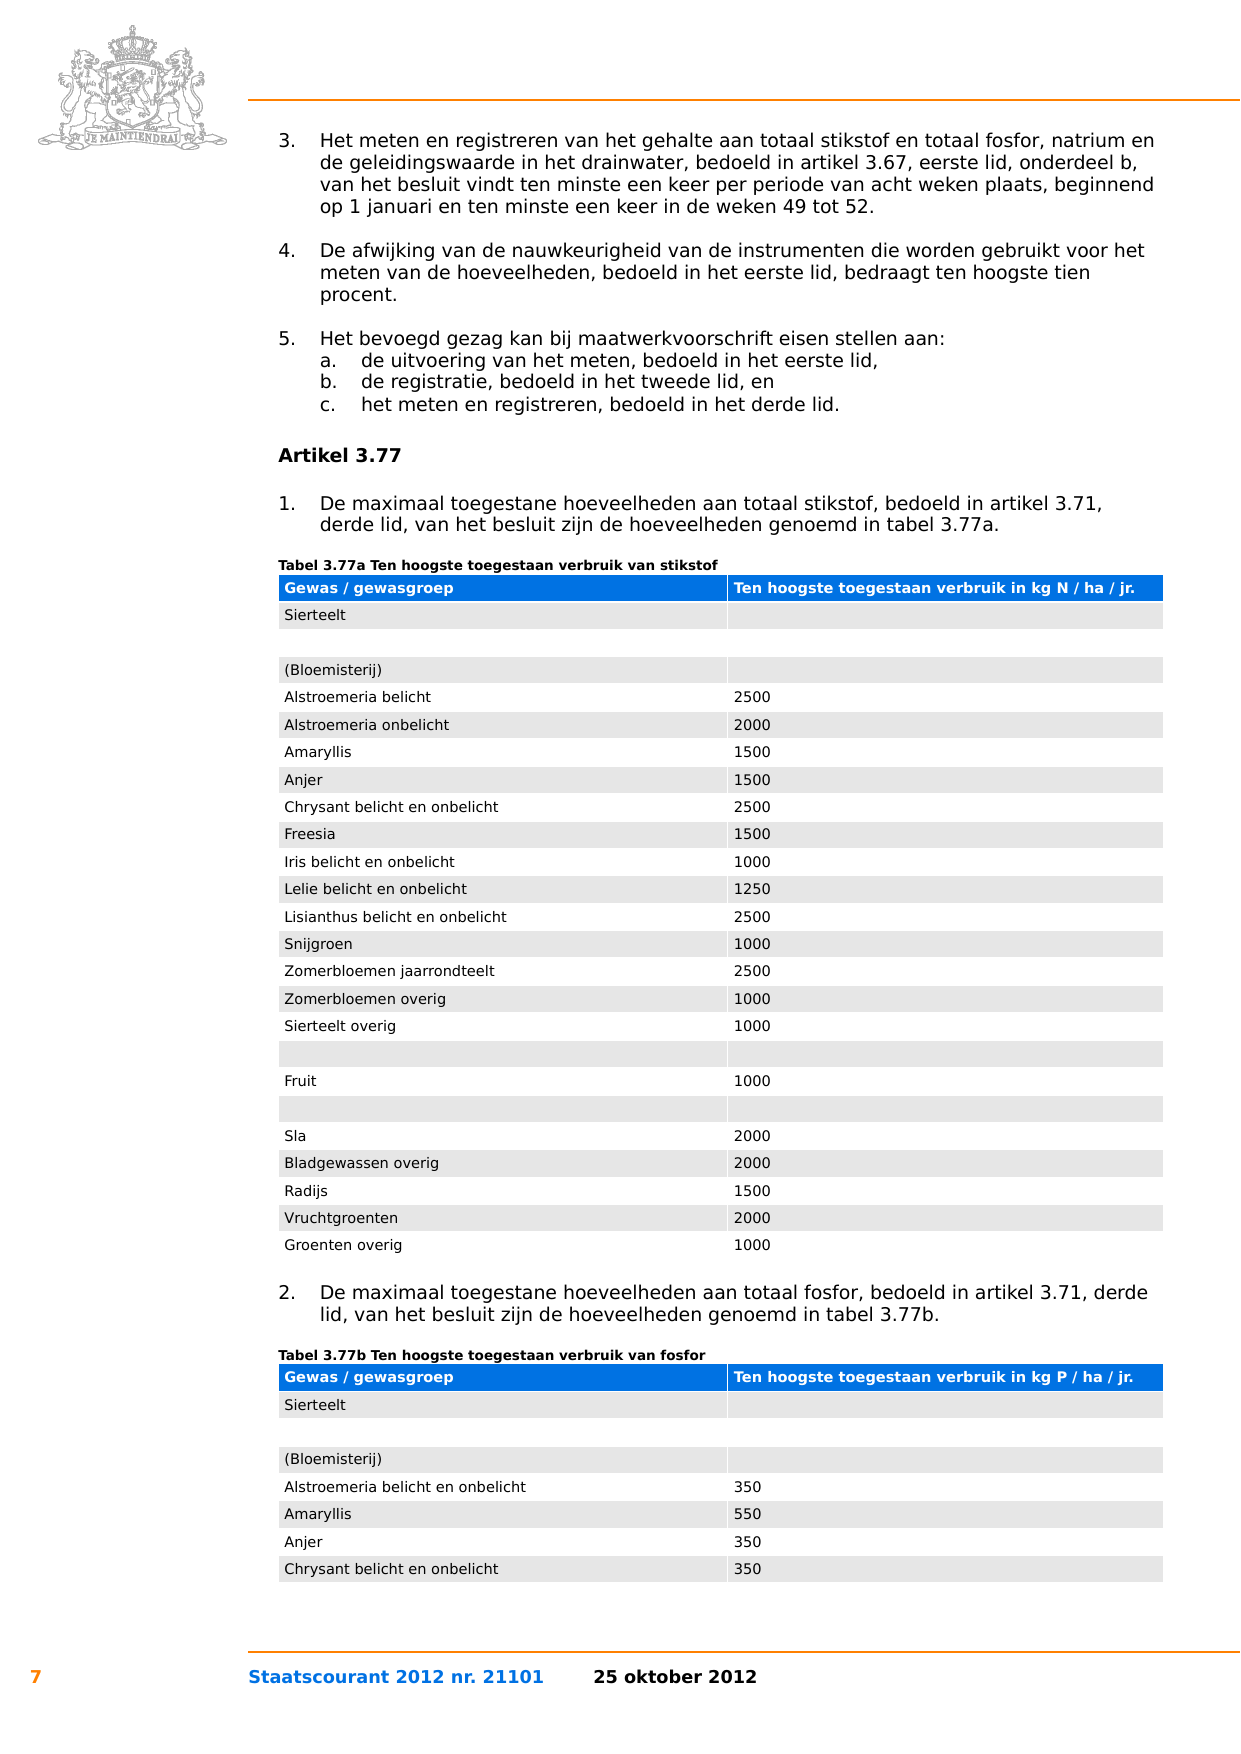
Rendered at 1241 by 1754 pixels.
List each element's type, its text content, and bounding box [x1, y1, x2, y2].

subtitle Artikel 3.77 [278, 445, 1163, 467]
table_cell Amaryllis [279, 739, 727, 766]
table_cell 2000 [728, 1123, 1163, 1149]
table_cell Alstroemeria onbelicht [279, 712, 727, 738]
table_cell 1000 [728, 1233, 1163, 1259]
table_cell 1500 [728, 739, 1163, 766]
table_cell 1500 [728, 767, 1163, 793]
table_cell [279, 630, 727, 656]
table_cell Gewas / gewasgroep [279, 1364, 727, 1391]
table_cell Vruchtgroenten [279, 1205, 727, 1231]
table_cell Lisianthus belicht en onbelicht [279, 904, 727, 930]
table_cell Iris belicht en onbelicht [279, 849, 727, 875]
table_cell [728, 1419, 1163, 1446]
table_cell 350 [728, 1529, 1163, 1555]
table_cell 2500 [728, 685, 1163, 711]
table_cell Sierteelt overig [279, 1013, 727, 1040]
table_cell 2500 [728, 904, 1163, 930]
table_cell Snijgroen [279, 931, 727, 957]
table_cell 2500 [728, 959, 1163, 985]
table_cell Groenten overig [279, 1233, 727, 1259]
table_cell 1500 [728, 822, 1163, 848]
table_cell 1000 [728, 1068, 1163, 1094]
table_cell Ten hoogste toegestaan verbruik in kg N / ha / jr. [728, 575, 1163, 601]
table_cell Sierteelt [279, 603, 727, 629]
table_cell Fruit [279, 1068, 727, 1094]
table_cell Alstroemeria belicht en onbelicht [279, 1474, 727, 1500]
table_cell Anjer [279, 767, 727, 793]
table_cell Ten hoogste toegestaan verbruik in kg P / ha / jr. [728, 1364, 1163, 1391]
table_cell 2000 [728, 1205, 1163, 1231]
table_cell [728, 1447, 1163, 1473]
table_cell 1250 [728, 876, 1163, 903]
table_cell [728, 603, 1163, 629]
table_cell (Bloemisterij) [279, 657, 727, 683]
text 3. Het meten en registreren van het gehalte aan totaal stikstof en totaal fosfor, natrium en de geleidingswaarde in het drainwater, bedoeld in artikel 3.67, eerste lid, onderdeel b, van het besluit vindt ten minste een keer per periode van acht weken plaats, beginnend op 1 januari en ten minste een keer in de weken 49 tot 52. [278, 130, 1163, 218]
table_cell Chrysant belicht en onbelicht [279, 1556, 727, 1582]
table_cell 2500 [728, 794, 1163, 821]
table_cell [728, 630, 1163, 656]
table_cell 1000 [728, 1013, 1163, 1040]
table_cell Sierteelt [279, 1392, 727, 1418]
text a. de uitvoering van het meten, bedoeld in het eerste lid, [319, 349, 1163, 371]
table_cell Gewas / gewasgroep [279, 575, 727, 601]
table_cell 1000 [728, 986, 1163, 1012]
table_cell Zomerbloemen jaarrondteelt [279, 959, 727, 985]
table_cell 2000 [728, 1150, 1163, 1177]
table_cell Alstroemeria belicht [279, 685, 727, 711]
picture [38, 25, 227, 150]
text 1. De maximaal toegestane hoeveelheden aan totaal stikstof, bedoeld in artikel 3.71, derde lid, van het besluit zijn de hoeveelheden genoemd in tabel 3.77a. [278, 492, 1163, 536]
table_cell Chrysant belicht en onbelicht [279, 794, 727, 821]
table_cell [279, 1419, 727, 1446]
text c. het meten en registreren, bedoeld in het derde lid. [319, 393, 1163, 415]
table_cell [728, 657, 1163, 683]
table_cell [728, 1392, 1163, 1418]
table_cell Radijs [279, 1178, 727, 1204]
table_cell [279, 1096, 727, 1122]
text 5. Het bevoegd gezag kan bij maatwerkvoorschrift eisen stellen aan: [278, 327, 1163, 349]
table_header Tabel 3.77a Ten hoogste toegestaan verbruik van stikstof [278, 558, 1163, 574]
table_cell Amaryllis [279, 1501, 727, 1528]
table_cell Bladgewassen overig [279, 1150, 727, 1177]
table_cell [279, 1041, 727, 1067]
table_cell 1500 [728, 1178, 1163, 1204]
table_cell 2000 [728, 712, 1163, 738]
table_cell [728, 1096, 1163, 1122]
text 4. De afwijking van de nauwkeurigheid van de instrumenten die worden gebruikt voor het meten van de hoeveelheden, bedoeld in het eerste lid, bedraagt ten hoogste tien procent. [278, 240, 1163, 306]
table_cell 1000 [728, 931, 1163, 957]
table_cell Zomerbloemen overig [279, 986, 727, 1012]
table_cell (Bloemisterij) [279, 1447, 727, 1473]
table_cell [728, 1041, 1163, 1067]
table_cell Lelie belicht en onbelicht [279, 876, 727, 903]
table_cell 350 [728, 1556, 1163, 1582]
table_cell Sla [279, 1123, 727, 1149]
table_cell 1000 [728, 849, 1163, 875]
text b. de registratie, bedoeld in het tweede lid, en [319, 371, 1163, 393]
table_cell Freesia [279, 822, 727, 848]
table_cell 350 [728, 1474, 1163, 1500]
table_cell Anjer [279, 1529, 727, 1555]
table_header Tabel 3.77b Ten hoogste toegestaan verbruik van fosfor [278, 1348, 1163, 1363]
text 2. De maximaal toegestane hoeveelheden aan totaal fosfor, bedoeld in artikel 3.71, derde lid, van het besluit zijn de hoeveelheden genoemd in tabel 3.77b. [278, 1282, 1163, 1326]
table_cell 550 [728, 1501, 1163, 1528]
